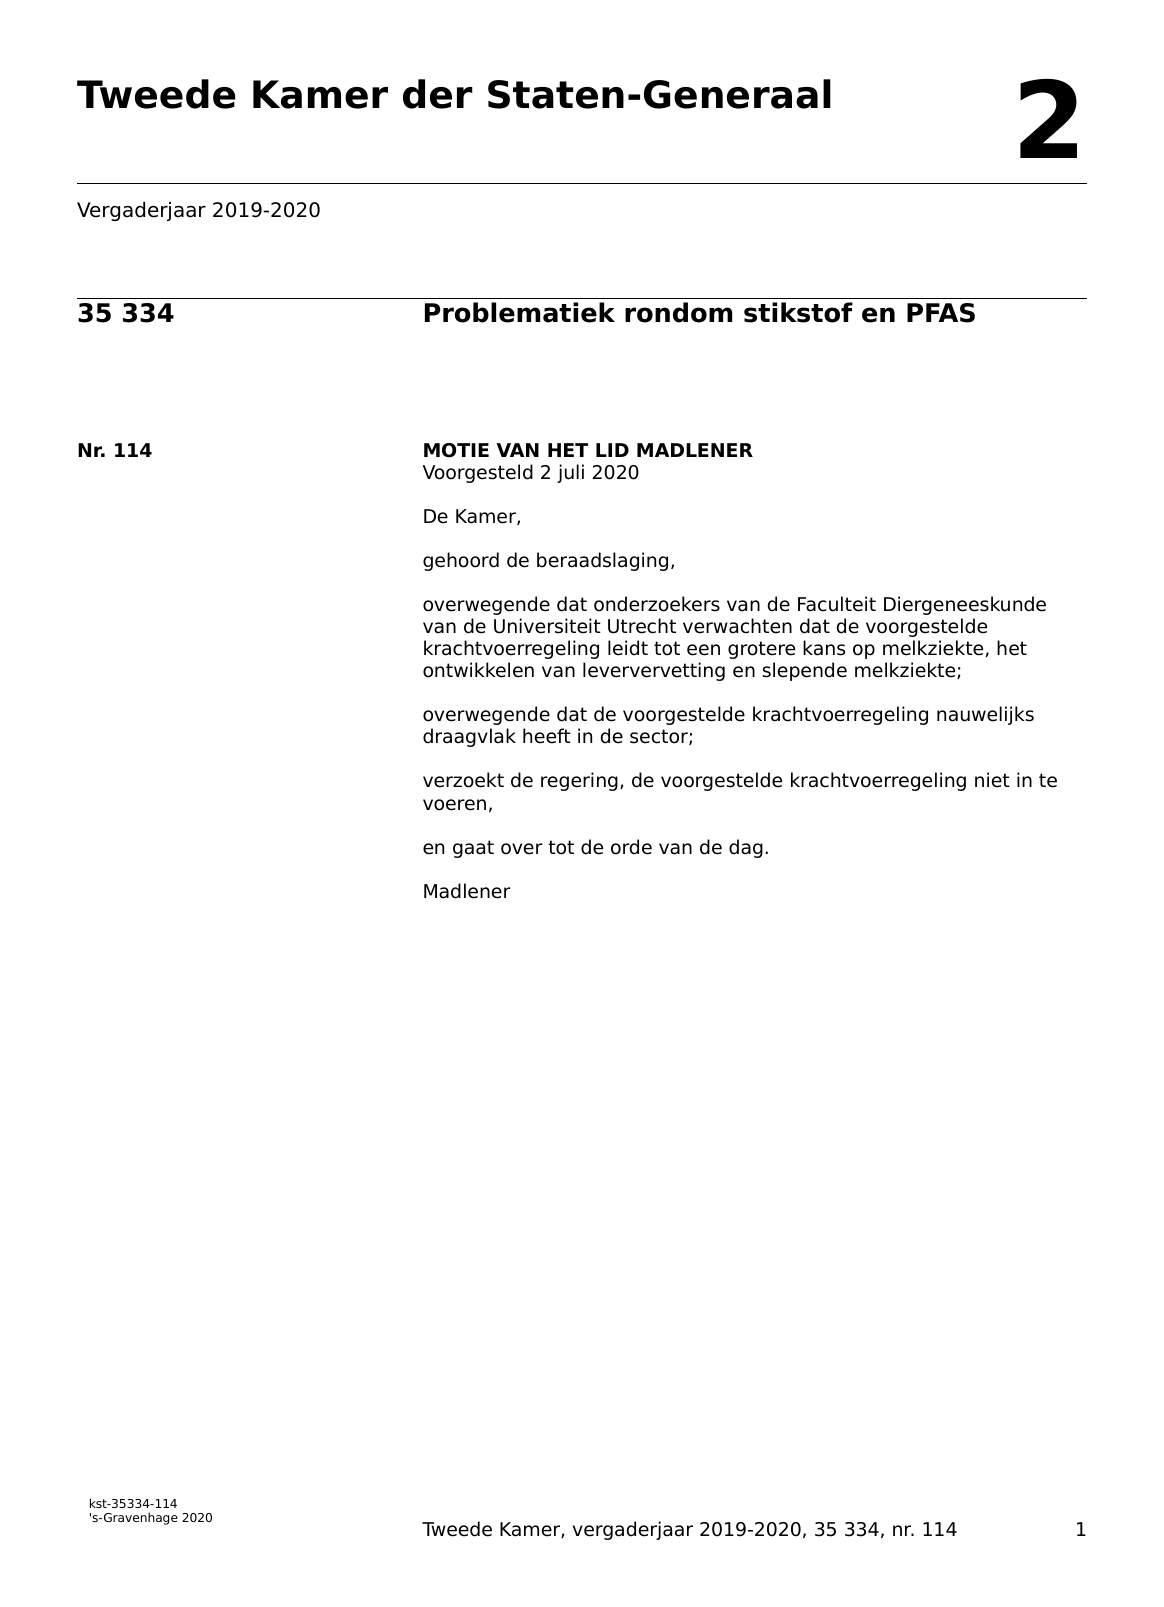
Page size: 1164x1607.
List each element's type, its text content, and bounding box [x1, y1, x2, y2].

text overwegende dat de voorgestelde krachtvoerregeling nauwelijks draagvlak heeft in de sector; [422, 704, 1087, 748]
table_cell Vergaderjaar 2019-2020 [77, 184, 1087, 298]
text kst-35334-114 [88, 1497, 323, 1511]
text overwegende dat onderzoekers van de Faculteit Diergeneeskunde van de Universiteit Utrecht verwachten dat de voorgestelde krachtvoerregeling leidt tot een grotere kans op melkziekte, het ontwikkelen van leververvetting en slepende melkziekte; [422, 594, 1087, 682]
text 's-Gravenhage 2020 [88, 1511, 323, 1525]
text Madlener [422, 881, 1087, 903]
subtitle 35 334 Problematiek rondom stikstof en PFAS [77, 299, 1087, 329]
text en gaat over tot de orde van de dag. [422, 837, 1087, 858]
table_header Tweede Kamer der Staten-Generaal [77, 59, 886, 183]
text De Kamer, [422, 506, 1087, 528]
subtitle Nr. 114 MOTIE VAN HET LID MADLENER [77, 440, 1087, 462]
text Voorgesteld 2 juli 2020 [422, 462, 1087, 484]
text gehoord de beraadslaging, [422, 550, 1087, 572]
text verzoekt de regering, de voorgestelde krachtvoerregeling niet in te voeren, [422, 770, 1087, 814]
table_header 2 [886, 59, 1087, 183]
